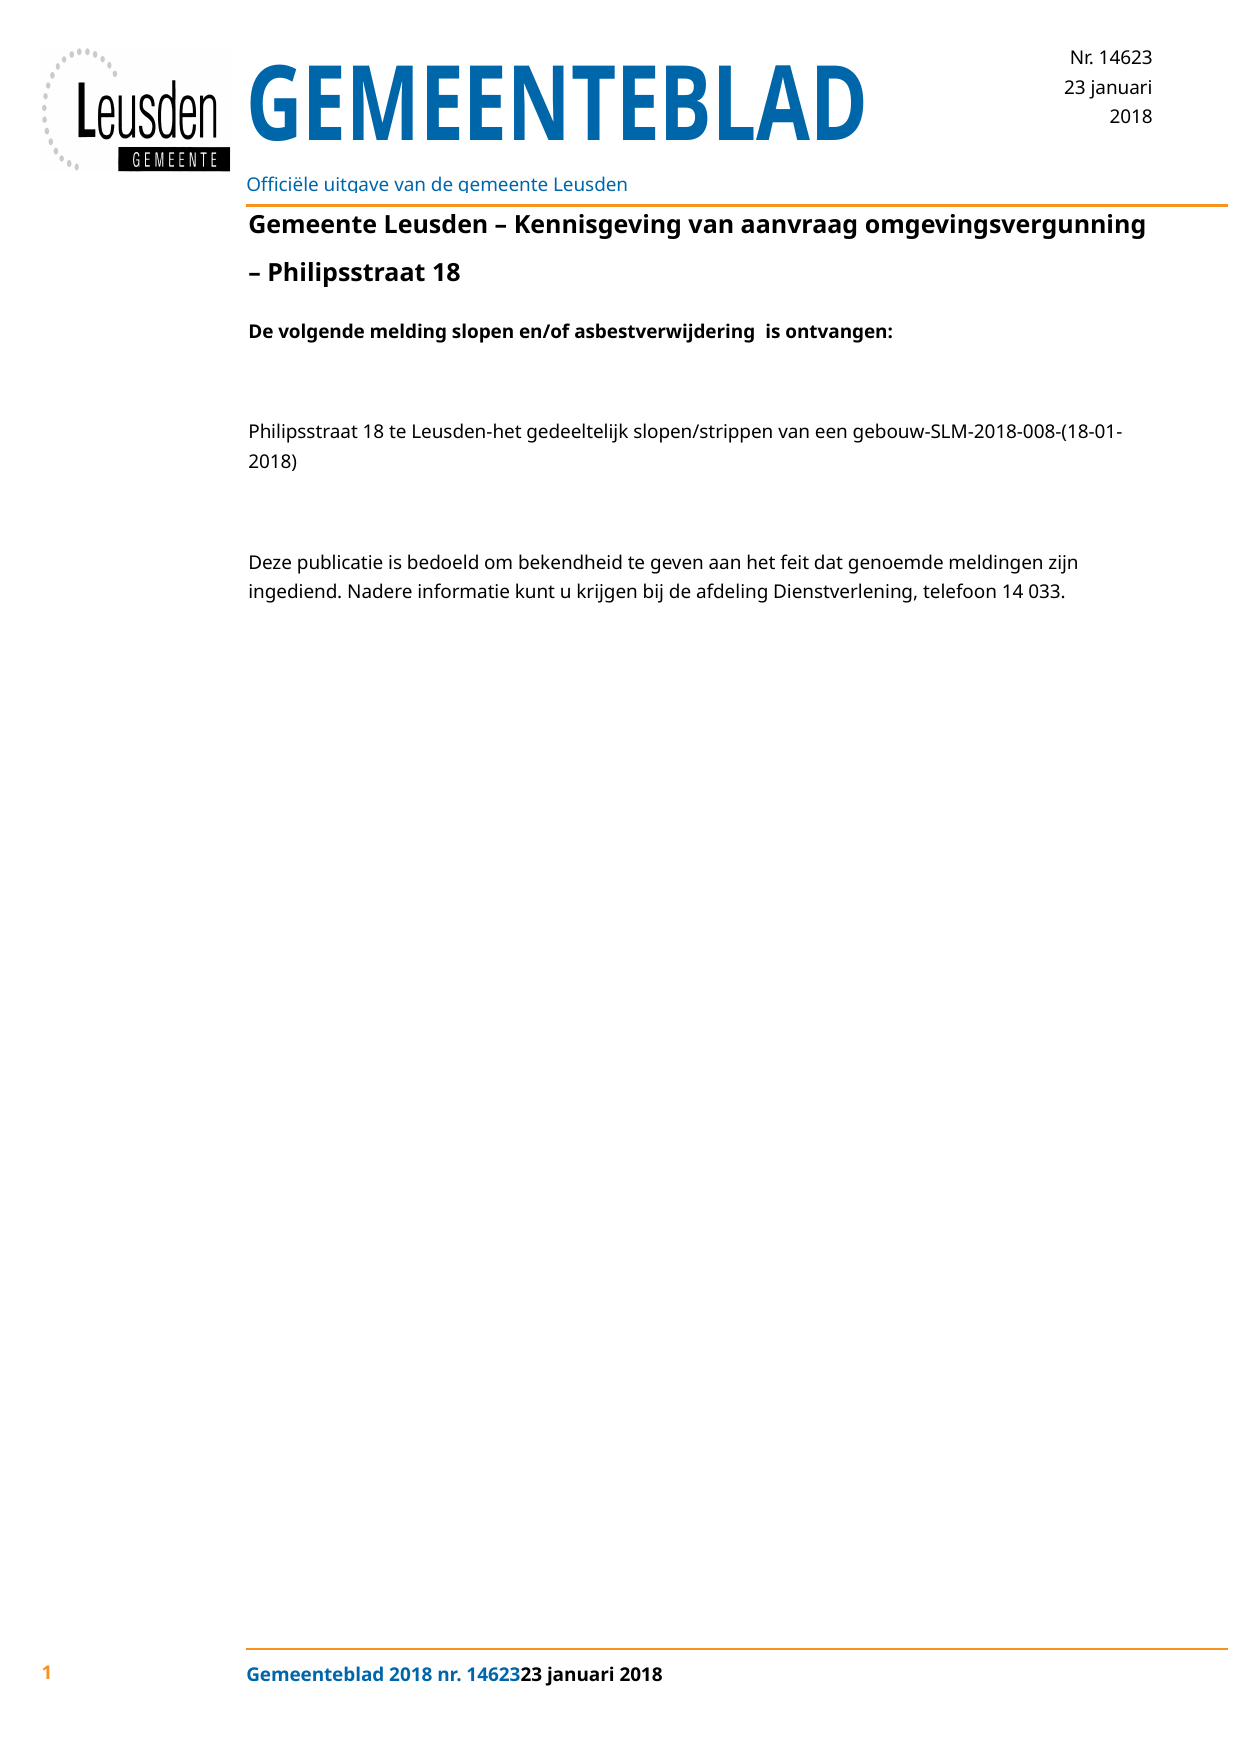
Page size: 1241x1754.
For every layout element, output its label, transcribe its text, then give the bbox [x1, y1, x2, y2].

text Deze publicatie is bedoeld om bekendheid te geven aan het feit dat genoemde meldingen zijn ingediend. Nadere informatie kunt u krijgen bij de afdeling Dienstverlening, telefoon 14 033. [248, 549, 1152, 604]
text Philipsstraat 18 te Leusden-het gedeeltelijk slopen/strippen van een gebouw-SLM-2018-008-(18-01-2018) [248, 419, 1152, 474]
picture [41, 47, 231, 172]
text De volgende melding slopen en/of asbestverwijdering is ontvangen: [248, 318, 1152, 344]
text Gemeente Leusden – Kennisgeving van aanvraag omgevingsvergunning – Philipsstraat 18 [248, 207, 1152, 288]
